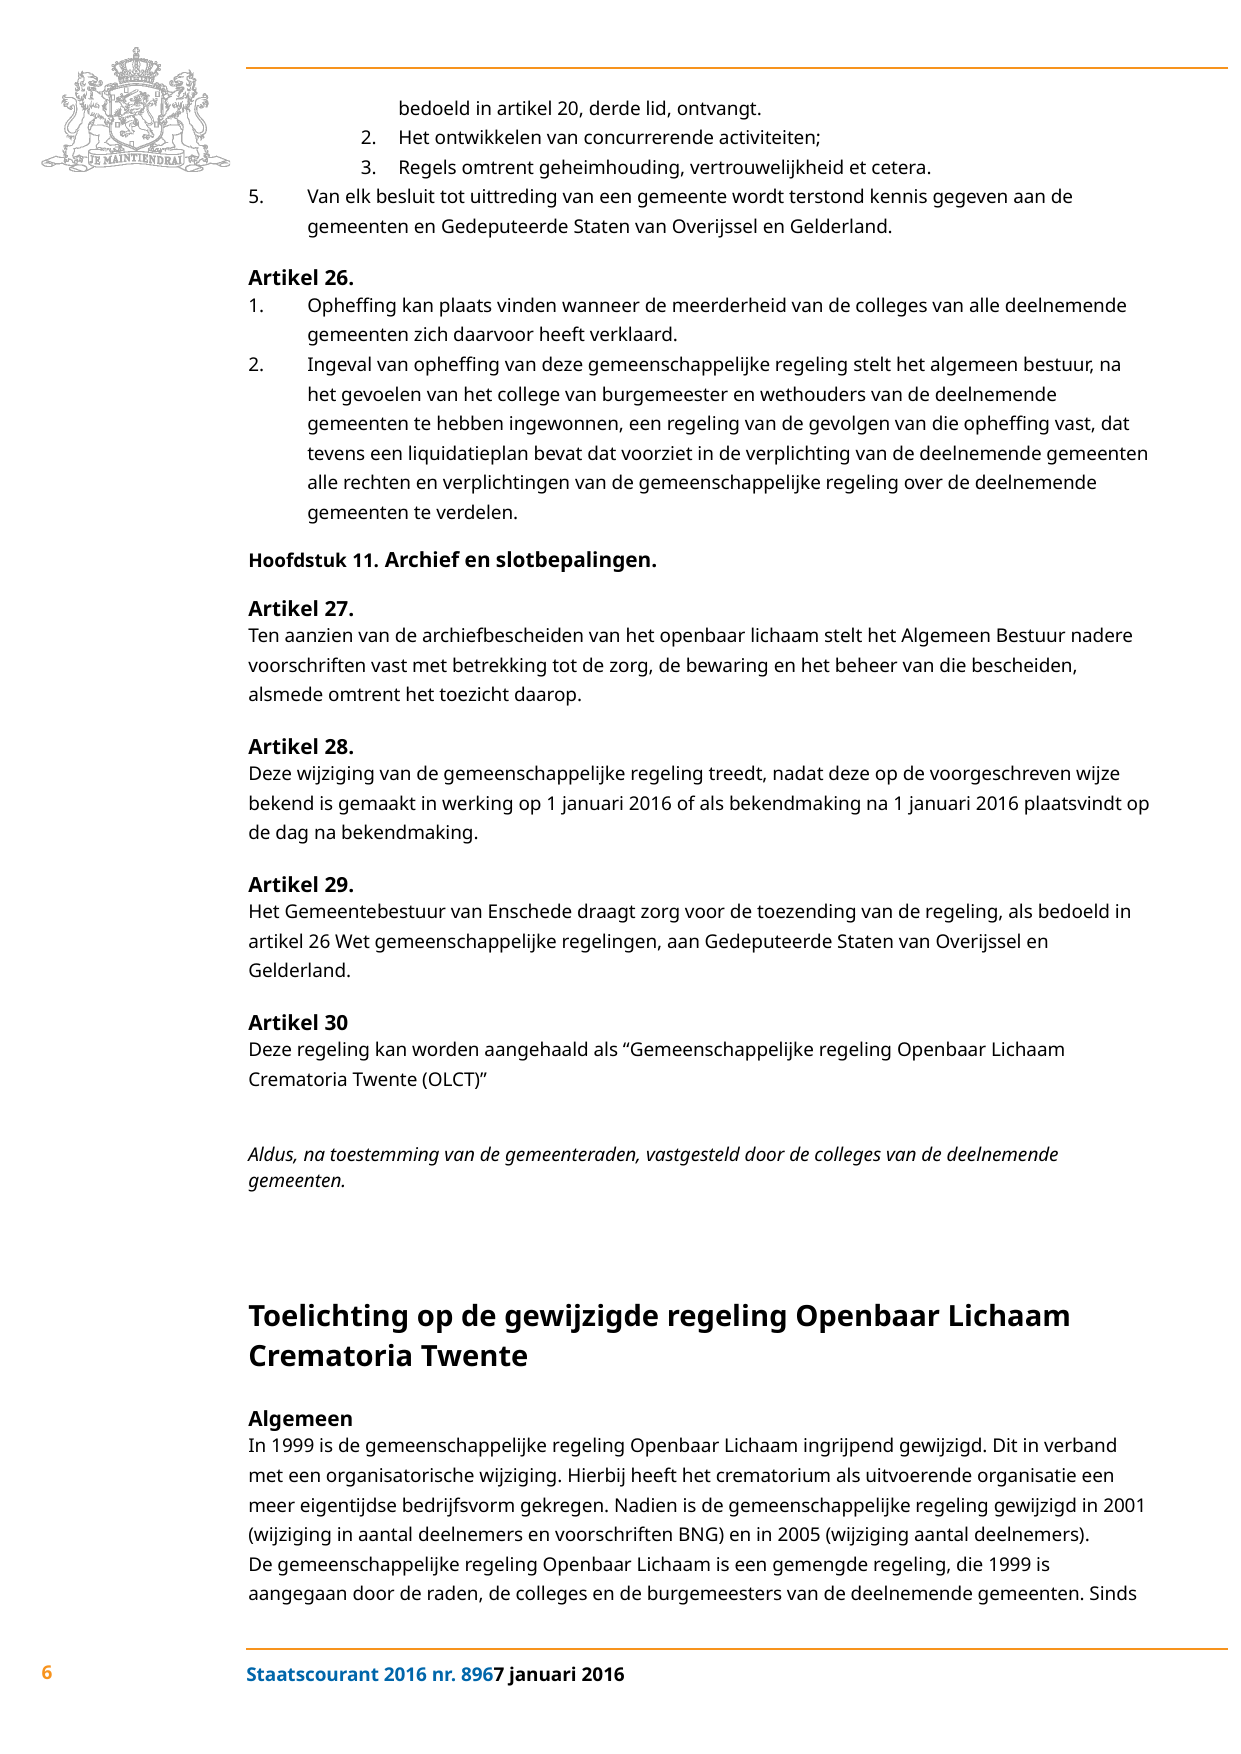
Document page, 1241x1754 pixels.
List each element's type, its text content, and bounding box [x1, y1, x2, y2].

list Opheffing kan plaats vinden wanneer de meerderheid van de colleges van alle deelnemende gemeenten zich daarvoor heeft verklaard. [248, 292, 1152, 347]
picture [41, 47, 231, 172]
text Hoofdstuk 11. Archief en slotbepalingen. [248, 545, 1152, 573]
text Aldus, na toestemming van de gemeenteraden, vastgesteld door de colleges van de deelnemende gemeenten. [248, 1141, 1152, 1193]
text Toelichting op de gewijzigde regeling Openbaar Lichaam Crematoria Twente [248, 1296, 1152, 1375]
text Artikel 26. [248, 263, 1152, 292]
text Artikel 30 [248, 1008, 1152, 1036]
list Regels omtrent geheimhouding, vertrouwelijkheid et cetera. [361, 154, 1152, 180]
list Van elk besluit tot uittreding van een gemeente wordt terstond kennis gegeven aan de gemeenten en Gedeputeerde Staten van Overijssel en Gelderland. [248, 183, 1152, 239]
list Ingeval van opheffing van deze gemeenschappelijke regeling stelt het algemeen bestuur, na het gevoelen van het college van burgemeester en wethouders van de deelnemende gemeenten te hebben ingewonnen, een regeling van de gevolgen van die opheffing vast, dat tevens een liquidatieplan bevat dat voorziet in de verplichting van de deelnemende gemeenten alle rechten en verplichtingen van de gemeenschappelijke regeling over de deelnemende gemeenten te verdelen. [248, 351, 1152, 525]
text Het Gemeentebestuur van Enschede draagt zorg voor de toezending van de regeling, als bedoeld in artikel 26 Wet gemeenschappelijke regelingen, aan Gedeputeerde Staten van Overijssel en Gelderland. [248, 898, 1152, 983]
text In 1999 is de gemeenschappelijke regeling Openbaar Lichaam ingrijpend gewijzigd. Dit in verband met een organisatorische wijziging. Hierbij heeft het crematorium als uitvoerende organisatie een meer eigentijdse bedrijfsvorm gekregen. Nadien is de gemeenschappelijke regeling gewijzigd in 2001 (wijziging in aantal deelnemers en voorschriften BNG) en in 2005 (wijziging aantal deelnemers). [248, 1433, 1152, 1547]
text Ten aanzien van de archiefbescheiden van het openbaar lichaam stelt het Algemeen Bestuur nadere voorschriften vast met betrekking tot de zorg, de bewaring en het beheer van die bescheiden, alsmede omtrent het toezicht daarop. [248, 622, 1152, 707]
text Deze wijziging van de gemeenschappelijke regeling treedt, nadat deze op de voorgeschreven wijze bekend is gemaakt in werking op 1 januari 2016 of als bekendmaking na 1 januari 2016 plaatsvindt op de dag na bekendmaking. [248, 760, 1152, 845]
list bedoeld in artikel 20, derde lid, ontvangt. [361, 95, 1152, 121]
text Artikel 29. [248, 870, 1152, 898]
text Algemeen [248, 1404, 1152, 1433]
list Het ontwikkelen van concurrerende activiteiten; [361, 124, 1152, 150]
text De gemeenschappelijke regeling Openbaar Lichaam is een gemengde regeling, die 1999 is aangegaan door de raden, de colleges en de burgemeesters van de deelnemende gemeenten. Sinds [248, 1551, 1152, 1606]
text Artikel 27. [248, 594, 1152, 622]
text Deze regeling kan worden aangehaald als “Gemeenschappelijke regeling Openbaar Lichaam Crematoria Twente (OLCT)” [248, 1036, 1152, 1092]
text Artikel 28. [248, 732, 1152, 760]
